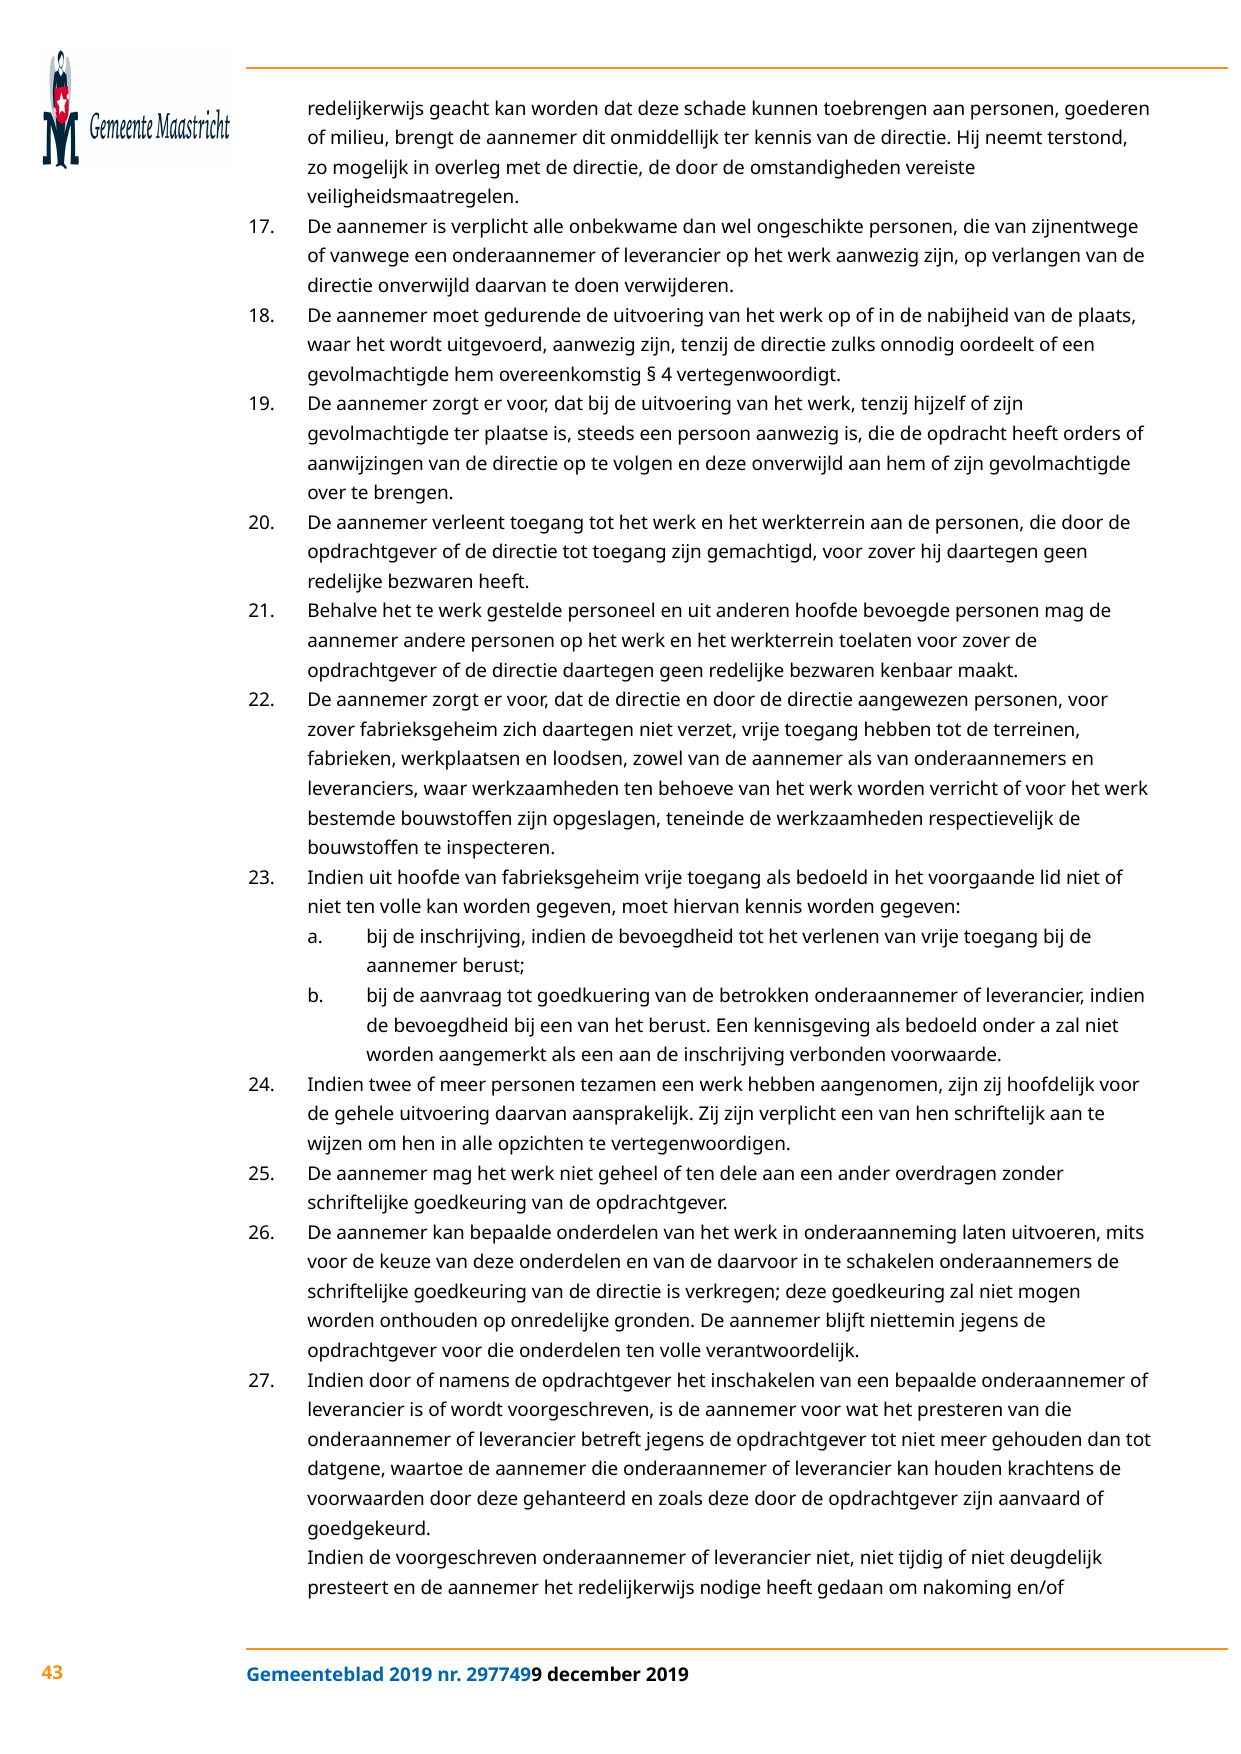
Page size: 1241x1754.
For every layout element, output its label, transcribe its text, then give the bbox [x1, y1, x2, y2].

list De aannemer zorgt er voor, dat de directie en door de directie aangewezen personen, voor zover fabrieksgeheim zich daartegen niet verzet, vrije toegang hebben tot de terreinen, fabrieken, werkplaatsen en loodsen, zowel van de aannemer als van onderaannemers en leveranciers, waar werkzaamheden ten behoeve van het werk worden verricht of voor het werk bestemde bouwstoffen zijn opgeslagen, teneinde de werkzaamheden respectievelijk de bouwstoffen te inspecteren. [248, 686, 1152, 860]
list Indien uit hoofde van fabrieksgeheim vrije toegang als bedoeld in het voorgaande lid niet of niet ten volle kan worden gegeven, moet hiervan kennis worden gegeven: [248, 864, 1152, 919]
list De aannemer kan bepaalde onderdelen van het werk in onderaanneming laten uitvoeren, mits voor de keuze van deze onderdelen en van de daarvoor in te schakelen onderaannemers de schriftelijke goedkeuring van de directie is verkregen; deze goedkeuring zal niet mogen worden onthouden op onredelijke gronden. De aannemer blijft niettemin jegens de opdrachtgever voor die onderdelen ten volle verantwoordelijk. [248, 1219, 1152, 1363]
list De aannemer verleent toegang tot het werk en het werkterrein aan de personen, die door de opdrachtgever of de directie tot toegang zijn gemachtigd, voor zover hij daartegen geen redelijke bezwaren heeft. [248, 509, 1152, 594]
list bij de aanvraag tot goedkuering van de betrokken onderaannemer of leverancier, indien de bevoegdheid bij een van het berust. Een kennisgeving als bedoeld onder a zal niet worden aangemerkt als een aan de inschrijving verbonden voorwaarde. [307, 982, 1152, 1067]
picture [41, 47, 231, 172]
list Indien de voorgeschreven onderaannemer of leverancier niet, niet tijdig of niet deugdelijk presteert en de aannemer het redelijkerwijs nodige heeft gedaan om nakoming en/of [248, 1544, 1152, 1600]
list Behalve het te werk gestelde personeel en uit anderen hoofde bevoegde personen mag de aannemer andere personen op het werk en het werkterrein toelaten voor zover de opdrachtgever of de directie daartegen geen redelijke bezwaren kenbaar maakt. [248, 598, 1152, 683]
list De aannemer is verplicht alle onbekwame dan wel ongeschikte personen, die van zijnentwege of vanwege een onderaannemer of leverancier op het werk aanwezig zijn, op verlangen van de directie onverwijld daarvan te doen verwijderen. [248, 213, 1152, 298]
list bij de inschrijving, indien de bevoegdheid tot het verlenen van vrije toegang bij de aannemer berust; [307, 923, 1152, 978]
list Indien door of namens de opdrachtgever het inschakelen van een bepaalde onderaannemer of leverancier is of wordt voorgeschreven, is de aannemer voor wat het presteren van die onderaannemer of leverancier betreft jegens de opdrachtgever tot niet meer gehouden dan tot datgene, waartoe de aannemer die onderaannemer of leverancier kan houden krachtens de voorwaarden door deze gehanteerd en zoals deze door de opdrachtgever zijn aanvaard of goedgekeurd. [248, 1367, 1152, 1541]
list redelijkerwijs geacht kan worden dat deze schade kunnen toebrengen aan personen, goederen of milieu, brengt de aannemer dit onmiddellijk ter kennis van de directie. Hij neemt terstond, zo mogelijk in overleg met de directie, de door de omstandigheden vereiste veiligheidsmaatregelen. [248, 95, 1152, 209]
list De aannemer moet gedurende de uitvoering van het werk op of in de nabijheid van de plaats, waar het wordt uitgevoerd, aanwezig zijn, tenzij de directie zulks onnodig oordeelt of een gevolmachtigde hem overeenkomstig § 4 vertegenwoordigt. [248, 302, 1152, 387]
list De aannemer zorgt er voor, dat bij de uitvoering van het werk, tenzij hijzelf of zijn gevolmachtigde ter plaatse is, steeds een persoon aanwezig is, die de opdracht heeft orders of aanwijzingen van de directie op te volgen en deze onverwijld aan hem of zijn gevolmachtigde over te brengen. [248, 391, 1152, 505]
list De aannemer mag het werk niet geheel of ten dele aan een ander overdragen zonder schriftelijke goedkeuring van de opdrachtgever. [248, 1160, 1152, 1215]
list Indien twee of meer personen tezamen een werk hebben aangenomen, zijn zij hoofdelijk voor de gehele uitvoering daarvan aansprakelijk. Zij zijn verplicht een van hen schriftelijk aan te wijzen om hen in alle opzichten te vertegenwoordigen. [248, 1071, 1152, 1156]
